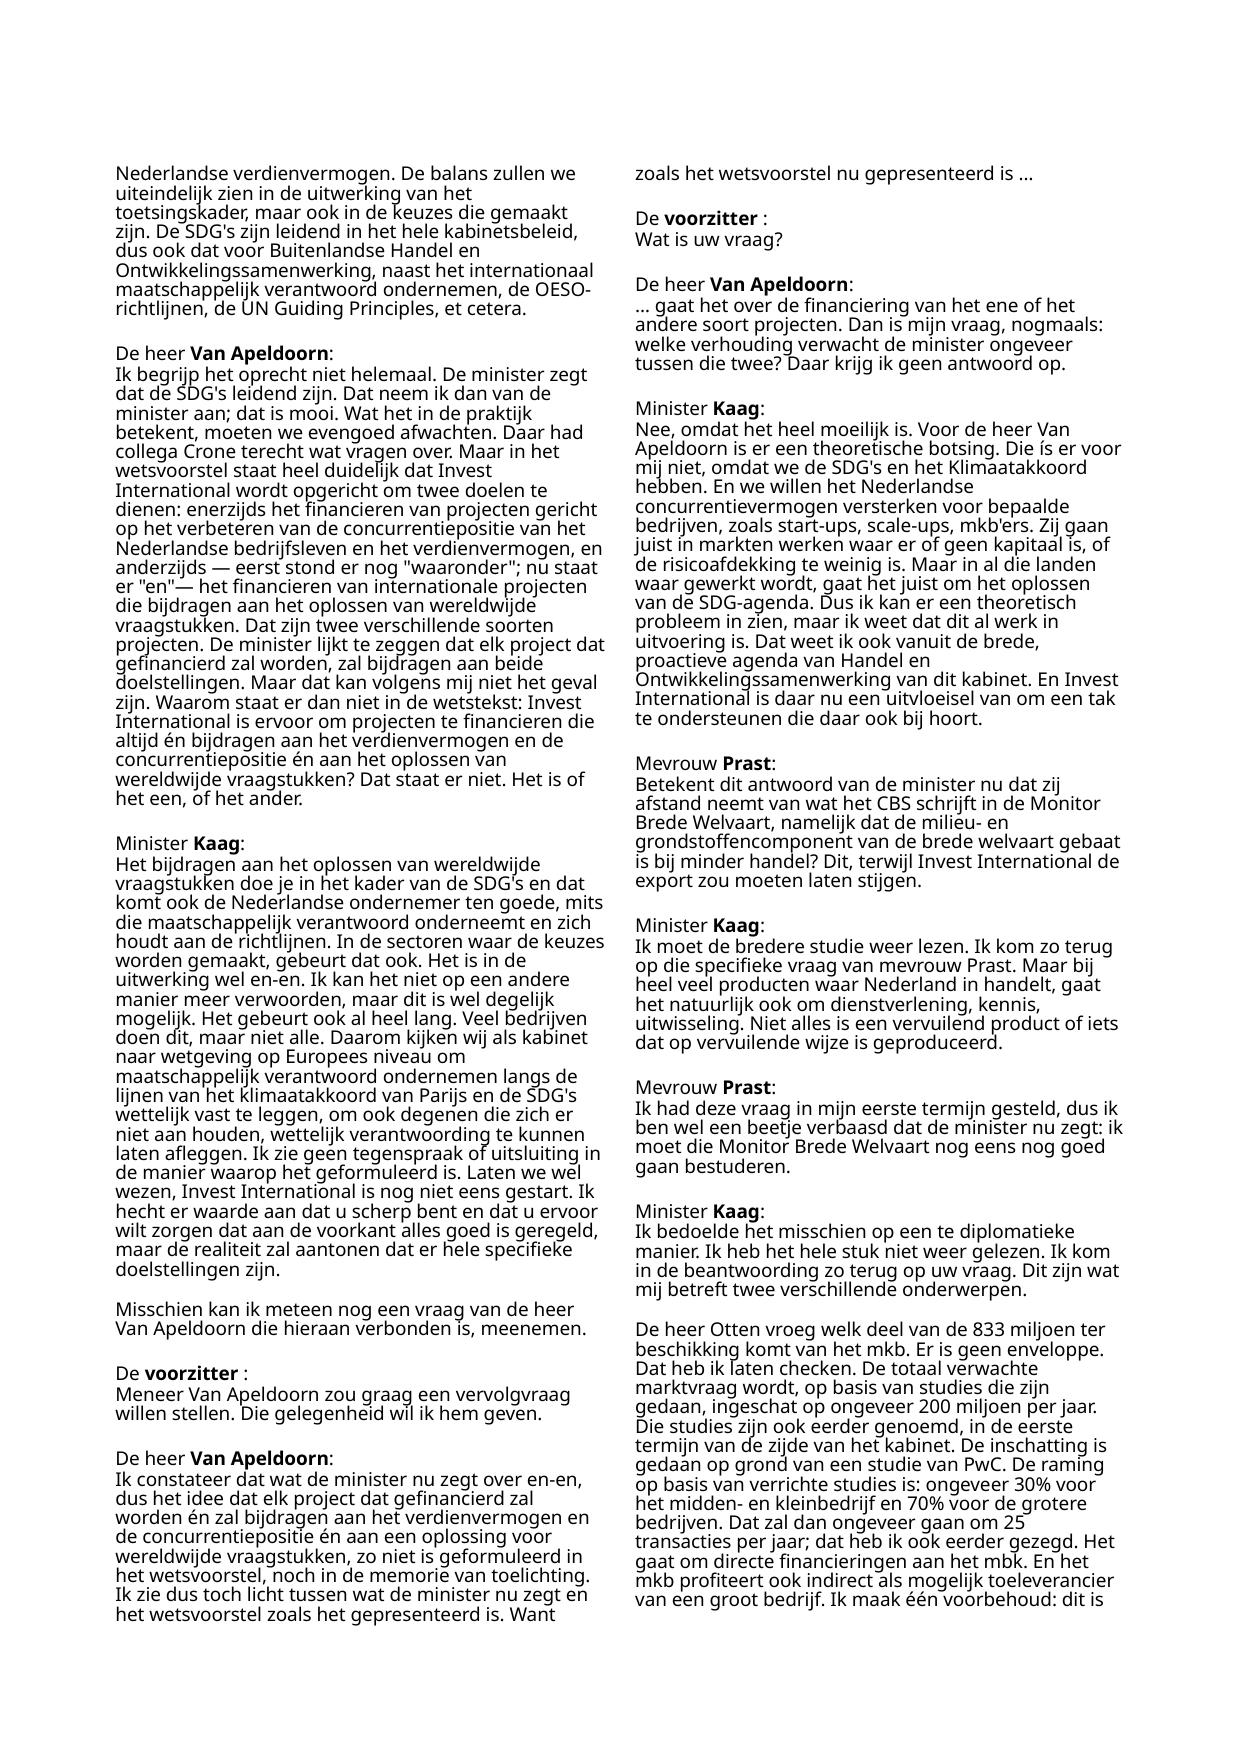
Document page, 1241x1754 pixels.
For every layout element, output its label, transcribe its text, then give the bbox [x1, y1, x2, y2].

text De voorzitter : [115, 1360, 605, 1386]
text De heer Otten vroeg welk deel van de 833 miljoen ter beschikking komt van het mkb. Er is geen enveloppe. Dat heb ik laten checken. De totaal verwachte marktvraag wordt, op basis van studies die zijn gedaan, ingeschat op ongeveer 200 miljoen per jaar. Die studies zijn ook eerder genoemd, in de eerste termijn van de zijde van het kabinet. De inschatting is gedaan op grond van een studie van PwC. De raming op basis van verrichte studies is: ongeveer 30% voor het midden- en kleinbedrijf en 70% voor de grotere bedrijven. Dat zal dan ongeveer gaan om 25 transacties per jaar; dat heb ik ook eerder gezegd. Het gaat om directe financieringen aan het mbk. En het mkb profiteert ook indirect als mogelijk toeleverancier van een groot bedrijf. Ik maak één voorbehoud: dit is [635, 1321, 1125, 1610]
text Ik begrijp het oprecht niet helemaal. De minister zegt dat de SDG's leidend zijn. Dat neem ik dan van de minister aan; dat is mooi. Wat het in de praktijk betekent, moeten we evengoed afwachten. Daar had collega Crone terecht wat vragen over. Maar in het wetsvoorstel staat heel duidelijk dat Invest International wordt opgericht om twee doelen te dienen: enerzijds het financieren van projecten gericht op het verbeteren van de concurrentiepositie van het Nederlandse bedrijfsleven en het verdienvermogen, en anderzijds — eerst stond er nog "waaronder"; nu staat er "en"— het financieren van internationale projecten die bijdragen aan het oplossen van wereldwijde vraagstukken. Dat zijn twee verschillende soorten projecten. De minister lijkt te zeggen dat elk project dat gefinancierd zal worden, zal bijdragen aan beide doelstellingen. Maar dat kan volgens mij niet het geval zijn. Waarom staat er dan niet in de wetstekst: Invest International is ervoor om projecten te financieren die altijd én bijdragen aan het verdienvermogen en de concurrentiepositie én aan het oplossen van wereldwijde vraagstukken? Dat staat er niet. Het is of het een, of het ander. [115, 366, 605, 809]
text Nee, omdat het heel moeilijk is. Voor de heer Van Apeldoorn is er een theoretische botsing. Die ís er voor mij niet, omdat we de SDG's en het Klimaatakkoord hebben. En we willen het Nederlandse concurrentievermogen versterken voor bepaalde bedrijven, zoals start-ups, scale-ups, mkb'ers. Zij gaan juist in markten werken waar er of geen kapitaal is, of de risicoafdekking te weinig is. Maar in al die landen waar gewerkt wordt, gaat het juist om het oplossen van de SDG-agenda. Dus ik kan er een theoretisch probleem in zien, maar ik weet dat dit al werk in uitvoering is. Dat weet ik ook vanuit de brede, proactieve agenda van Handel en Ontwikkelingssamenwerking van dit kabinet. En Invest International is daar nu een uitvloeisel van om een tak te ondersteunen die daar ook bij hoort. [635, 421, 1125, 729]
text Mevrouw Prast: [635, 750, 1125, 776]
text De heer Van Apeldoorn: [635, 271, 1125, 297]
text Minister Kaag: [635, 1198, 1125, 1223]
text zoals het wetsvoorstel nu gepresenteerd is … [635, 165, 1125, 184]
text Ik moet de bredere studie weer lezen. Ik kom zo terug op die specifieke vraag van mevrouw Prast. Maar bij heel veel producten waar Nederland in handelt, gaat het natuurlijk ook om dienstverlening, kennis, uitwisseling. Niet alles is een vervuilend product of iets dat op vervuilende wijze is geproduceerd. [635, 938, 1125, 1053]
text Nederlandse verdienvermogen. De balans zullen we uiteindelijk zien in de uitwerking van het toetsingskader, maar ook in de keuzes die gemaakt zijn. De SDG's zijn leidend in het hele kabinetsbeleid, dus ook dat voor Buitenlandse Handel en Ontwikkelingssamenwerking, naast het internationaal maatschappelijk verantwoord ondernemen, de OESO-richtlijnen, de UN Guiding Principles, et cetera. [115, 165, 605, 319]
text De heer Van Apeldoorn: [115, 340, 605, 366]
text Minister Kaag: [115, 830, 605, 856]
text Ik bedoelde het misschien op een te diplomatieke manier. Ik heb het hele stuk niet weer gelezen. Ik kom in de beantwoording zo terug op uw vraag. Dit zijn wat mij betreft twee verschillende onderwerpen. [635, 1223, 1125, 1301]
text De voorzitter : [635, 205, 1125, 231]
text Ik had deze vraag in mijn eerste termijn gesteld, dus ik ben wel een beetje verbaasd dat de minister nu zegt: ik moet die Monitor Brede Welvaart nog eens nog goed gaan bestuderen. [635, 1100, 1125, 1177]
text Minister Kaag: [635, 912, 1125, 938]
text … gaat het over de financiering van het ene of het andere soort projecten. Dan is mijn vraag, nogmaals: welke verhouding verwacht de minister ongeveer tussen die twee? Daar krijg ik geen antwoord op. [635, 297, 1125, 374]
text Meneer Van Apeldoorn zou graag een vervolgvraag willen stellen. Die gelegenheid wil ik hem geven. [115, 1386, 605, 1424]
text Minister Kaag: [635, 395, 1125, 421]
text Mevrouw Prast: [635, 1074, 1125, 1100]
text Misschien kan ik meteen nog een vraag van de heer Van Apeldoorn die hieraan verbonden is, meenemen. [115, 1301, 605, 1339]
text Wat is uw vraag? [635, 231, 1125, 250]
text De heer Van Apeldoorn: [115, 1445, 605, 1471]
text Ik constateer dat wat de minister nu zegt over en-en, dus het idee dat elk project dat gefinancierd zal worden én zal bijdragen aan het verdienvermogen en de concurrentiepositie én aan een oplossing voor wereldwijde vraagstukken, zo niet is geformuleerd in het wetsvoorstel, noch in de memorie van toelichting. Ik zie dus toch licht tussen wat de minister nu zegt en het wetsvoorstel zoals het gepresenteerd is. Want [115, 1471, 605, 1625]
text Betekent dit antwoord van de minister nu dat zij afstand neemt van wat het CBS schrijft in de Monitor Brede Welvaart, namelijk dat de milieu- en grondstoffencomponent van de brede welvaart gebaat is bij minder handel? Dit, terwijl Invest International de export zou moeten laten stijgen. [635, 776, 1125, 891]
text Het bijdragen aan het oplossen van wereldwijde vraagstukken doe je in het kader van de SDG's en dat komt ook de Nederlandse ondernemer ten goede, mits die maatschappelijk verantwoord onderneemt en zich houdt aan de richtlijnen. In de sectoren waar de keuzes worden gemaakt, gebeurt dat ook. Het is in de uitwerking wel en-en. Ik kan het niet op een andere manier meer verwoorden, maar dit is wel degelijk mogelijk. Het gebeurt ook al heel lang. Veel bedrijven doen dit, maar niet alle. Daarom kijken wij als kabinet naar wetgeving op Europees niveau om maatschappelijk verantwoord ondernemen langs de lijnen van het klimaatakkoord van Parijs en de SDG's wettelijk vast te leggen, om ook degenen die zich er niet aan houden, wettelijk verantwoording te kunnen laten afleggen. Ik zie geen tegenspraak of uitsluiting in de manier waarop het geformuleerd is. Laten we wel wezen, Invest International is nog niet eens gestart. Ik hecht er waarde aan dat u scherp bent en dat u ervoor wilt zorgen dat aan de voorkant alles goed is geregeld, maar de realiteit zal aantonen dat er hele specifieke doelstellingen zijn. [115, 856, 605, 1280]
